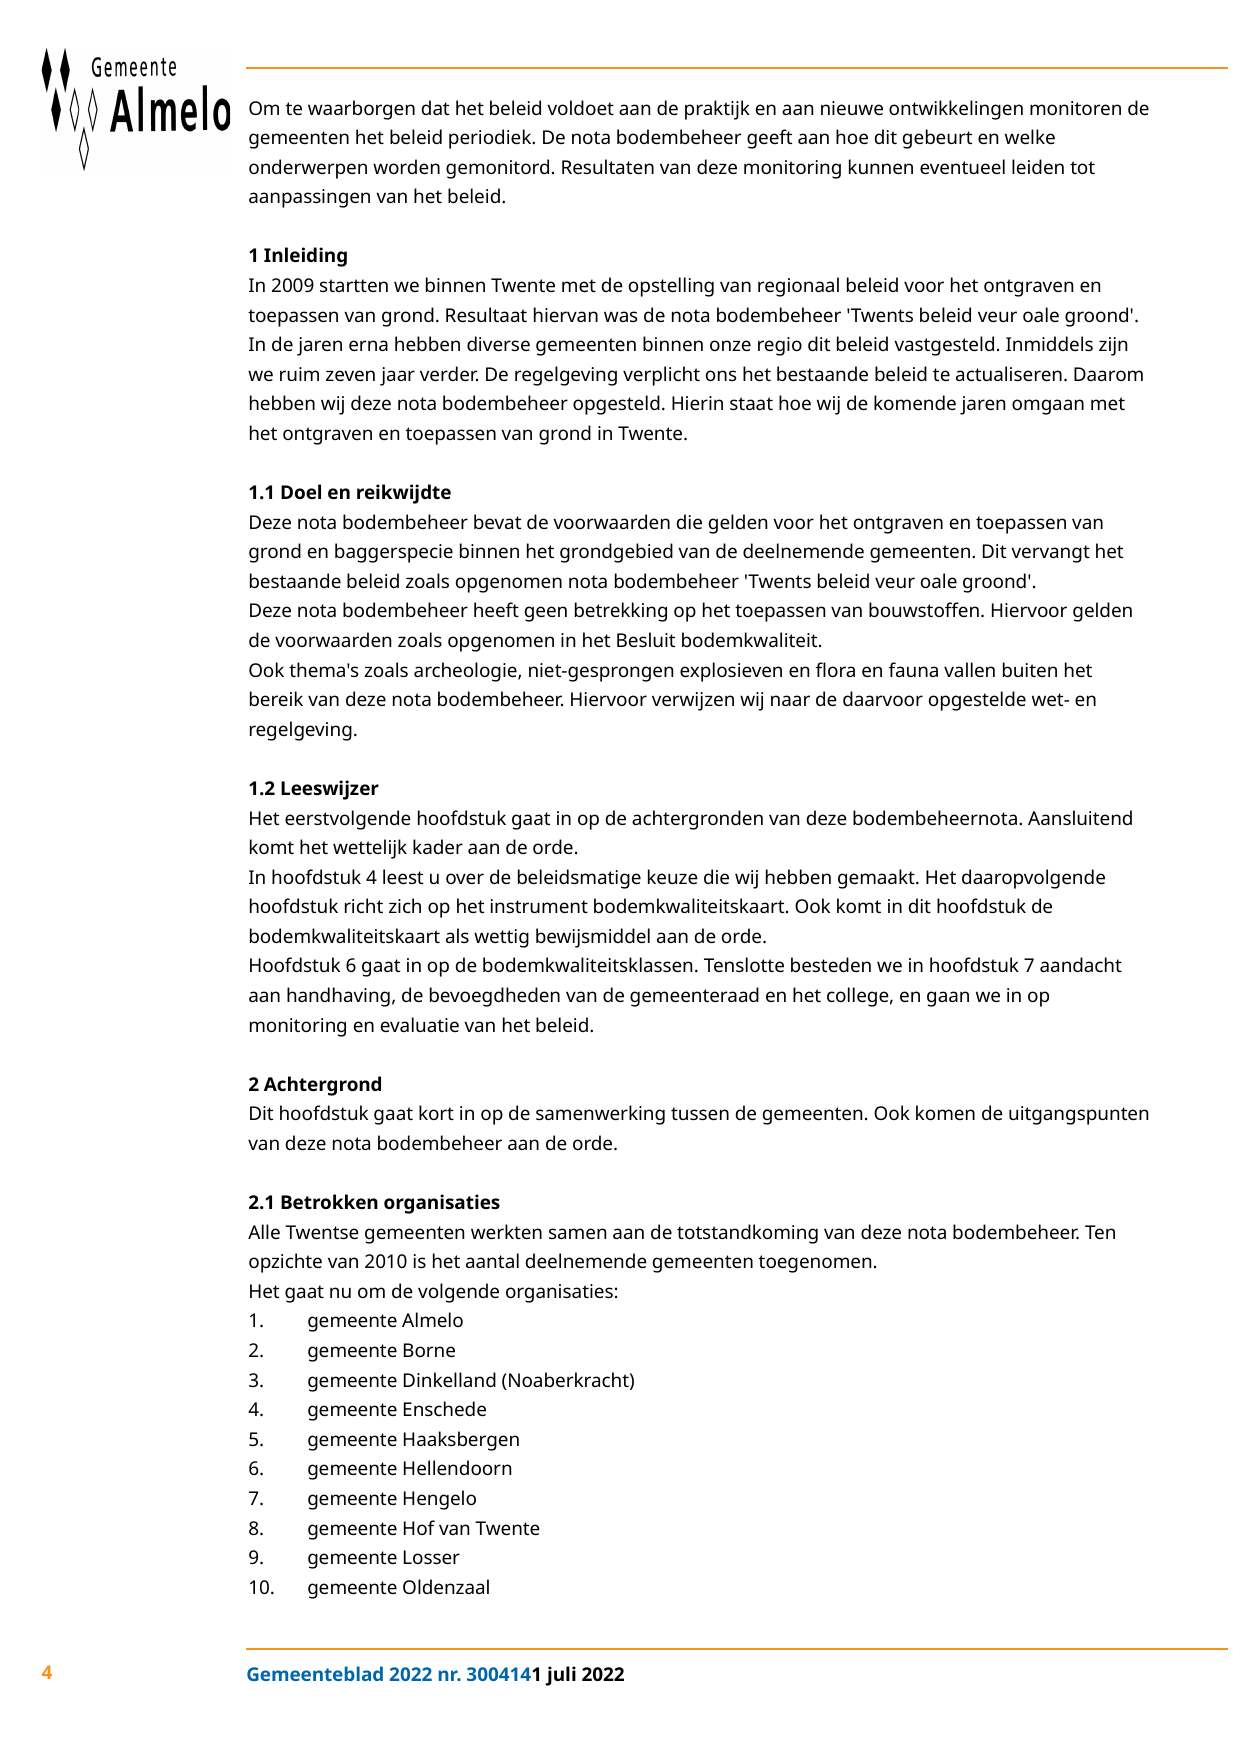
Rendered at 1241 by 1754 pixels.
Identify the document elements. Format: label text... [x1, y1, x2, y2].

text 2.1 Betrokken organisaties [248, 1189, 1152, 1215]
text Hoofdstuk 6 gaat in op de bodemkwaliteitsklassen. Tenslotte besteden we in hoofdstuk 7 aandacht aan handhaving, de bevoegdheden van de gemeenteraad en het college, en gaan we in op monitoring en evaluatie van het beleid. [248, 953, 1152, 1038]
text Het eerstvolgende hoofdstuk gaat in op de achtergronden van deze bodembeheernota. Aansluitend komt het wettelijk kader aan de orde. [248, 805, 1152, 860]
text Alle Twentse gemeenten werkten samen aan de totstandkoming van deze nota bodembeheer. Ten opzichte van 2010 is het aantal deelnemende gemeenten toegenomen. [248, 1219, 1152, 1274]
list gemeente Losser [248, 1544, 1152, 1570]
text In 2009 startten we binnen Twente met de opstelling van regionaal beleid voor het ontgraven en toepassen van grond. Resultaat hiervan was de nota bodembeheer 'Twents beleid veur oale groond'. In de jaren erna hebben diverse gemeenten binnen onze regio dit beleid vastgesteld. Inmiddels zijn we ruim zeven jaar verder. De regelgeving verplicht ons het bestaande beleid te actualiseren. Daarom hebben wij deze nota bodembeheer opgesteld. Hierin staat hoe wij de komende jaren omgaan met het ontgraven en toepassen van grond in Twente. [248, 272, 1152, 446]
list gemeente Borne [248, 1337, 1152, 1363]
list gemeente Hof van Twente [248, 1515, 1152, 1541]
text Om te waarborgen dat het beleid voldoet aan de praktijk en aan nieuwe ontwikkelingen monitoren de gemeenten het beleid periodiek. De nota bodembeheer geeft aan hoe dit gebeurt en welke onderwerpen worden gemonitord. Resultaten van deze monitoring kunnen eventueel leiden tot aanpassingen van het beleid. [248, 95, 1152, 209]
list gemeente Dinkelland (Noaberkracht) [248, 1367, 1152, 1393]
text 2 Achtergrond [248, 1071, 1152, 1097]
text Dit hoofdstuk gaat kort in op de samenwerking tussen de gemeenten. Ook komen de uitgangspunten van deze nota bodembeheer aan de orde. [248, 1101, 1152, 1156]
text 1 Inleiding [248, 243, 1152, 268]
list gemeente Hellendoorn [248, 1456, 1152, 1481]
text In hoofdstuk 4 leest u over de beleidsmatige keuze die wij hebben gemaakt. Het daaropvolgende hoofdstuk richt zich op het instrument bodemkwaliteitskaart. Ook komt in dit hoofdstuk de bodemkwaliteitskaart als wettig bewijsmiddel aan de orde. [248, 864, 1152, 949]
list gemeente Haaksbergen [248, 1426, 1152, 1452]
list gemeente Enschede [248, 1396, 1152, 1422]
list gemeente Almelo [248, 1308, 1152, 1333]
text Deze nota bodembeheer heeft geen betrekking op het toepassen van bouwstoffen. Hiervoor gelden de voorwaarden zoals opgenomen in het Besluit bodemkwaliteit. [248, 598, 1152, 653]
text 1.2 Leeswijzer [248, 775, 1152, 801]
text 1.1 Doel en reikwijdte [248, 479, 1152, 505]
list gemeente Oldenzaal [248, 1574, 1152, 1600]
text Deze nota bodembeheer bevat de voorwaarden die gelden voor het ontgraven en toepassen van grond en baggerspecie binnen het grondgebied van de deelnemende gemeenten. Dit vervangt het bestaande beleid zoals opgenomen nota bodembeheer 'Twents beleid veur oale groond'. [248, 509, 1152, 594]
picture [41, 47, 231, 172]
list gemeente Hengelo [248, 1485, 1152, 1511]
text Ook thema's zoals archeologie, niet-gesprongen explosieven en flora en fauna vallen buiten het bereik van deze nota bodembeheer. Hiervoor verwijzen wij naar de daarvoor opgestelde wet- en regelgeving. [248, 657, 1152, 742]
text Het gaat nu om de volgende organisaties: [248, 1278, 1152, 1304]
